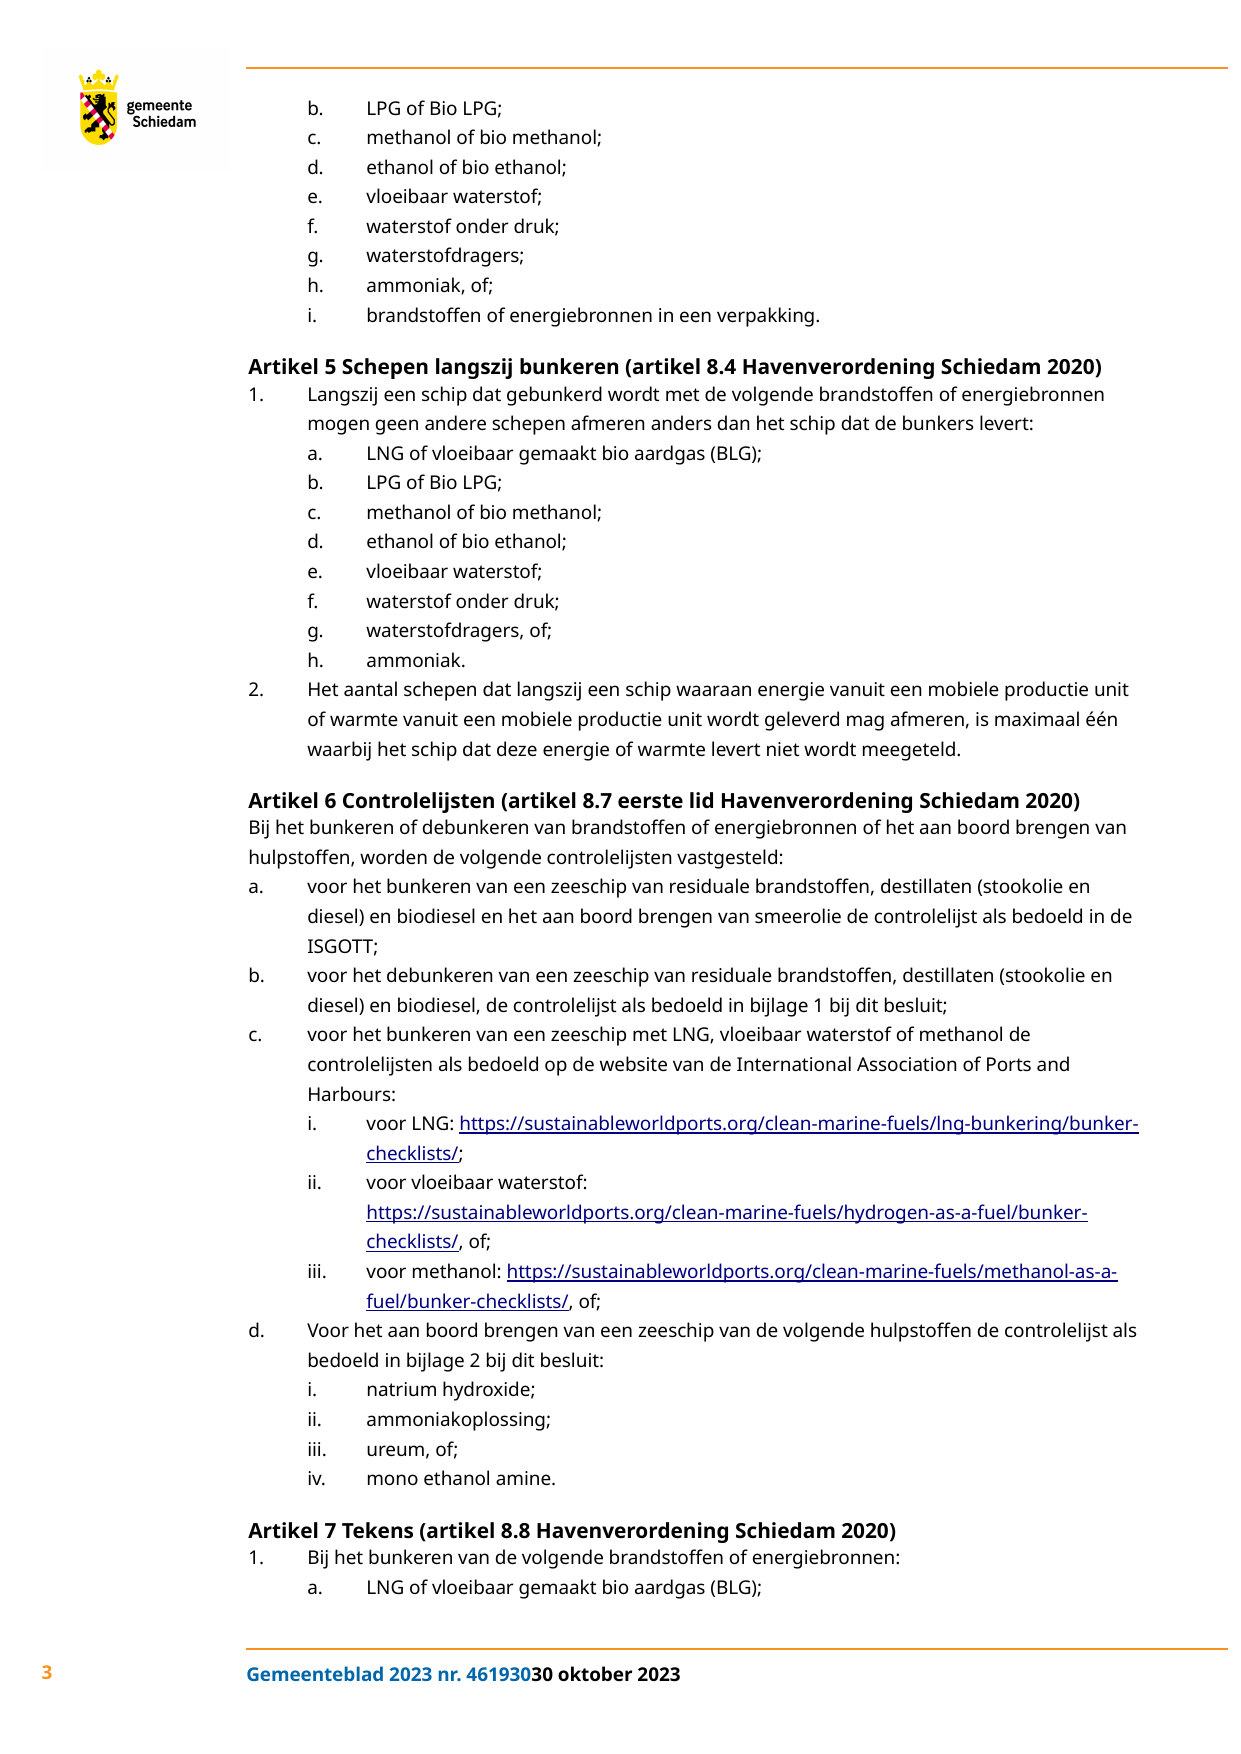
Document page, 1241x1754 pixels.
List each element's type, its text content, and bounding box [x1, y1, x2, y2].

list voor het bunkeren van een zeeschip met LNG, vloeibaar waterstof of methanol de controlelijsten als bedoeld op de website van de International Association of Ports and Harbours: [248, 1022, 1152, 1107]
list brandstoffen of energiebronnen in een verpakking. [307, 302, 1152, 328]
list Voor het aan boord brengen van een zeeschip van de volgende hulpstoffen de controlelijst als bedoeld in bijlage 2 bij dit besluit: [248, 1317, 1152, 1373]
list ammoniakoplossing; [307, 1406, 1152, 1432]
list waterstofdragers; [307, 243, 1152, 268]
list vloeibaar waterstof; [307, 558, 1152, 584]
list LNG of vloeibaar gemaakt bio aardgas (BLG); [307, 440, 1152, 466]
list methanol of bio methanol; [307, 499, 1152, 525]
text Artikel 5 Schepen langszij bunkeren (artikel 8.4 Havenverordening Schiedam 2020) [248, 352, 1152, 381]
list LNG of vloeibaar gemaakt bio aardgas (BLG); [307, 1574, 1152, 1599]
list ammoniak. [307, 647, 1152, 673]
list ethanol of bio ethanol; [307, 529, 1152, 554]
list waterstof onder druk; [307, 213, 1152, 239]
list natrium hydroxide; [307, 1377, 1152, 1402]
list Het aantal schepen dat langszij een schip waaraan energie vanuit een mobiele productie unit of warmte vanuit een mobiele productie unit wordt geleverd mag afmeren, is maximaal één waarbij het schip dat deze energie of warmte levert niet wordt meegeteld. [248, 677, 1152, 761]
text Artikel 6 Controlelijsten (artikel 8.7 eerste lid Havenverordening Schiedam 2020) [248, 786, 1152, 814]
list ammoniak, of; [307, 272, 1152, 298]
list voor het debunkeren van een zeeschip van residuale brandstoffen, destillaten (stookolie en diesel) en biodiesel, de controlelijst als bedoeld in bijlage 1 bij dit besluit; [248, 962, 1152, 1018]
list waterstofdragers, of; [307, 617, 1152, 643]
list voor het bunkeren van een zeeschip van residuale brandstoffen, destillaten (stookolie en diesel) en biodiesel en het aan boord brengen van smeerolie de controlelijst als bedoeld in de ISGOTT; [248, 874, 1152, 959]
text Bij het bunkeren of debunkeren van brandstoffen of energiebronnen of het aan boord brengen van hulpstoffen, worden de volgende controlelijsten vastgesteld: [248, 814, 1152, 870]
list voor methanol: https://sustainableworldports.org/clean-marine-fuels/methanol-as-a-fuel/bunker-checklists/, of; [307, 1258, 1152, 1314]
list Bij het bunkeren van de volgende brandstoffen of energiebronnen: [248, 1544, 1152, 1570]
list LPG of Bio LPG; [307, 469, 1152, 495]
list Langszij een schip dat gebunkerd wordt met de volgende brandstoffen of energiebronnen mogen geen andere schepen afmeren anders dan het schip dat de bunkers levert: [248, 381, 1152, 436]
list LPG of Bio LPG; [307, 95, 1152, 121]
list vloeibaar waterstof; [307, 183, 1152, 209]
list mono ethanol amine. [307, 1465, 1152, 1491]
picture [41, 47, 231, 172]
list ethanol of bio ethanol; [307, 154, 1152, 180]
list ureum, of; [307, 1436, 1152, 1462]
list methanol of bio methanol; [307, 124, 1152, 150]
list waterstof onder druk; [307, 588, 1152, 613]
list voor vloeibaar waterstof: https://sustainableworldports.org/clean-marine-fuels/hydrogen-as-a-fuel/bunker-checklists/, of; [307, 1169, 1152, 1254]
list voor LNG: https://sustainableworldports.org/clean-marine-fuels/lng-bunkering/bunker-checklists/; [307, 1110, 1152, 1166]
text Artikel 7 Tekens (artikel 8.8 Havenverordening Schiedam 2020) [248, 1516, 1152, 1544]
